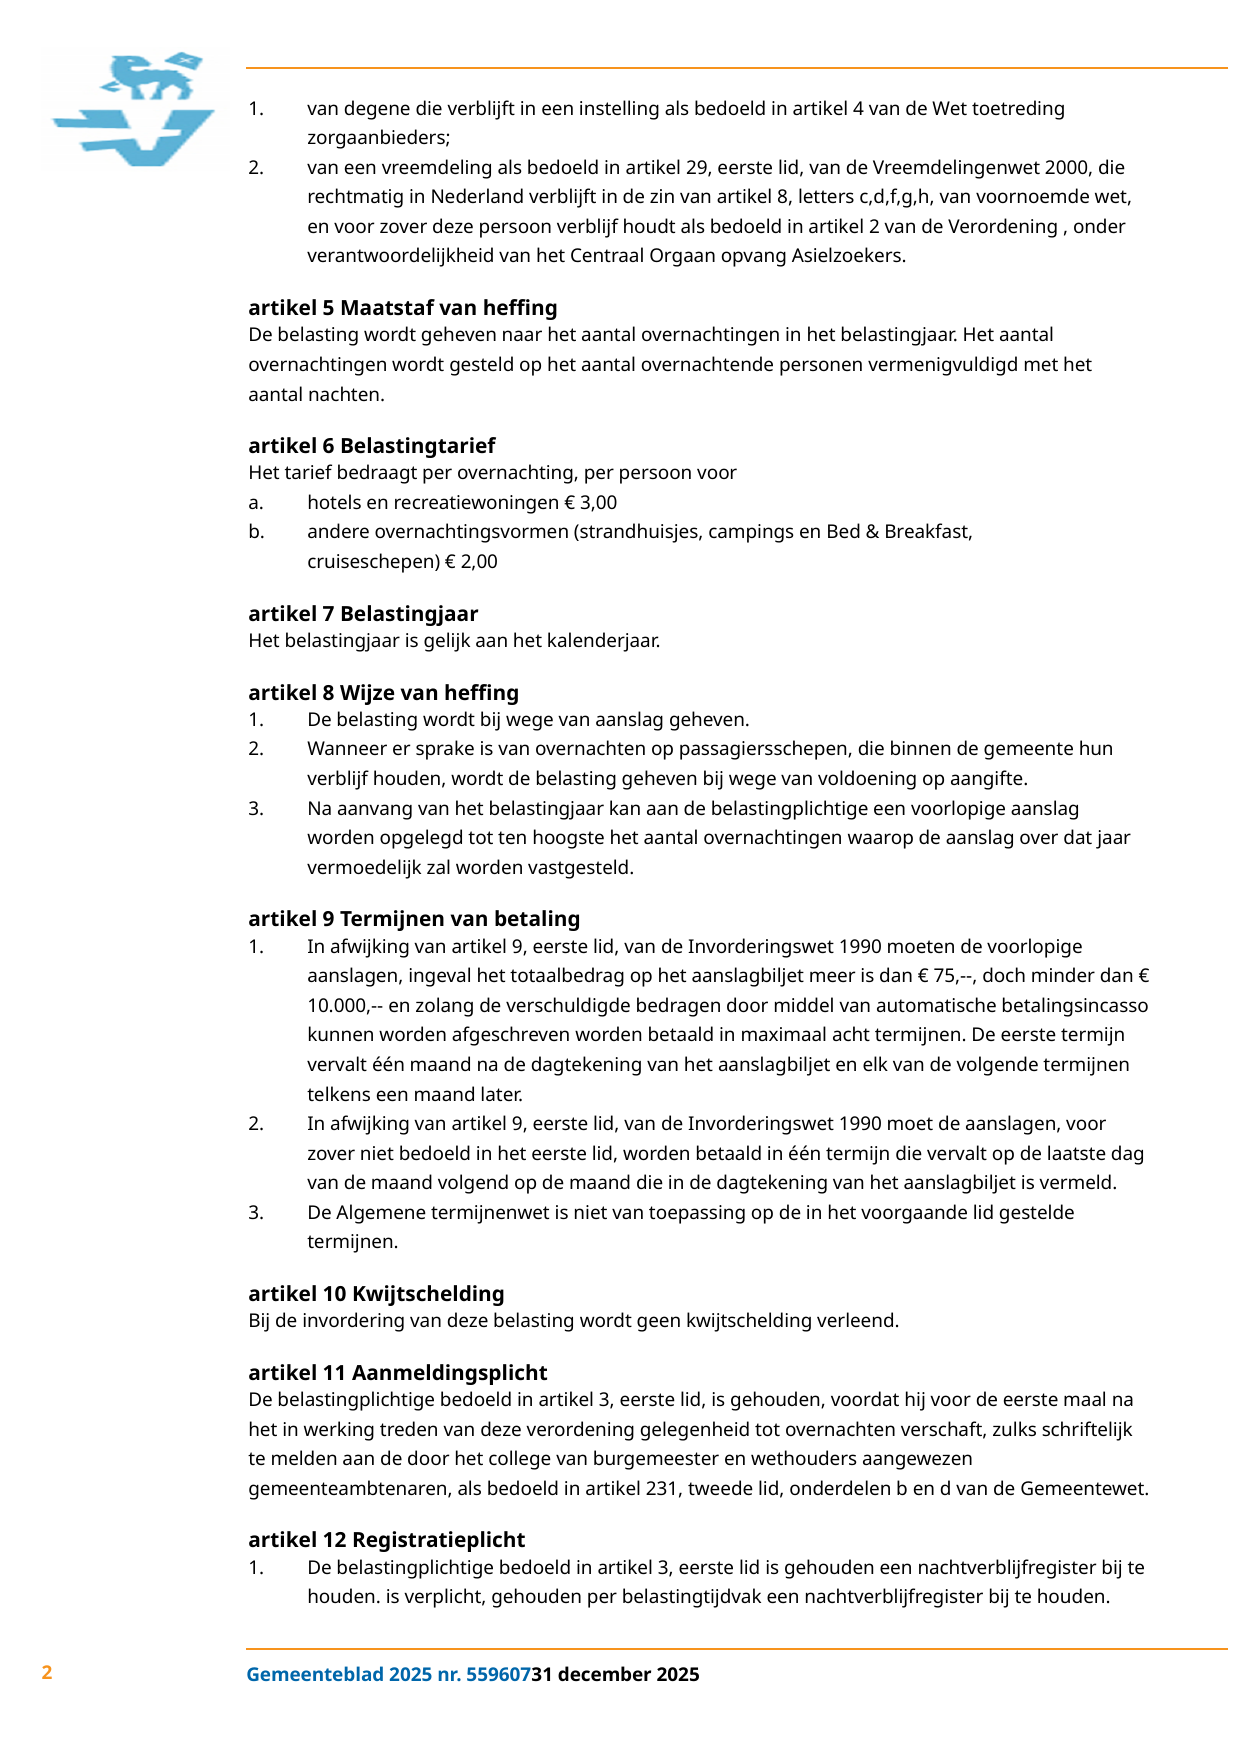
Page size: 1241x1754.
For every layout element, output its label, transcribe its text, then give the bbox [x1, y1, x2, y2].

text artikel 11 Aanmeldingsplicht [248, 1358, 1152, 1386]
text Het belastingjaar is gelijk aan het kalenderjaar. [248, 627, 1152, 653]
list In afwijking van artikel 9, eerste lid, van de Invorderingswet 1990 moeten de voorlopige aanslagen, ingeval het totaalbedrag op het aanslagbiljet meer is dan € 75,--, doch minder dan € 10.000,-- en zolang de verschuldigde bedragen door middel van automatische betalingsincasso kunnen worden afgeschreven worden betaald in maximaal acht termijnen. De eerste termijn vervalt één maand na de dagtekening van het aanslagbiljet en elk van de volgende termijnen telkens een maand later. [248, 933, 1152, 1106]
text De belastingplichtige bedoeld in artikel 3, eerste lid, is gehouden, voordat hij voor de eerste maal na het in werking treden van deze verordening gelegenheid tot overnachten verschaft, zulks schriftelijk te melden aan de door het college van burgemeester en wethouders aangewezen gemeenteambtenaren, als bedoeld in artikel 231, tweede lid, onderdelen b en d van de Gemeentewet. [248, 1386, 1152, 1501]
text artikel 9 Termijnen van betaling [248, 904, 1152, 933]
text artikel 8 Wijze van heffing [248, 678, 1152, 706]
list andere overnachtingsvormen (strandhuisjes, campings en Bed & Breakfast, [248, 519, 1152, 544]
list De belasting wordt bij wege van aanslag geheven. [248, 706, 1152, 732]
list In afwijking van artikel 9, eerste lid, van de Invorderingswet 1990 moet de aanslagen, voor zover niet bedoeld in het eerste lid, worden betaald in één termijn die vervalt op de laatste dag van de maand volgend op de maand die in de dagtekening van het aanslagbiljet is vermeld. [248, 1110, 1152, 1195]
list van degene die verblijft in een instelling als bedoeld in artikel 4 van de Wet toetreding zorgaanbieders; [248, 95, 1152, 150]
text Bij de invordering van deze belasting wordt geen kwijtschelding verleend. [248, 1307, 1152, 1333]
picture [41, 47, 231, 172]
list Wanneer er sprake is van overnachten op passagiersschepen, die binnen de gemeente hun verblijf houden, wordt de belasting geheven bij wege van voldoening op aangifte. [248, 736, 1152, 791]
text artikel 6 Belastingtarief [248, 431, 1152, 459]
list hotels en recreatiewoningen € 3,00 [248, 489, 1152, 515]
text De belasting wordt geheven naar het aantal overnachtingen in het belastingjaar. Het aantal overnachtingen wordt gesteld op het aantal overnachtende personen vermenigvuldigd met het aantal nachten. [248, 322, 1152, 406]
text artikel 5 Maatstaf van heffing [248, 293, 1152, 322]
list Na aanvang van het belastingjaar kan aan de belastingplichtige een voorlopige aanslag worden opgelegd tot ten hoogste het aantal overnachtingen waarop de aanslag over dat jaar vermoedelijk zal worden vastgesteld. [248, 795, 1152, 880]
list cruiseschepen) € 2,00 [248, 548, 1152, 574]
text artikel 12 Registratieplicht [248, 1526, 1152, 1554]
list De belastingplichtige bedoeld in artikel 3, eerste lid is gehouden een nachtverblijfregister bij te houden. is verplicht, gehouden per belastingtijdvak een nachtverblijfregister bij te houden. [248, 1554, 1152, 1609]
list van een vreemdeling als bedoeld in artikel 29, eerste lid, van de Vreemdelingenwet 2000, die rechtmatig in Nederland verblijft in de zin van artikel 8, letters c,d,f,g,h, van voornoemde wet, en voor zover deze persoon verblijf houdt als bedoeld in artikel 2 van de Verordening , onder verantwoordelijkheid van het Centraal Orgaan opvang Asielzoekers. [248, 154, 1152, 268]
list De Algemene termijnenwet is niet van toepassing op de in het voorgaande lid gestelde termijnen. [248, 1199, 1152, 1254]
text artikel 10 Kwijtschelding [248, 1279, 1152, 1307]
text artikel 7 Belastingjaar [248, 599, 1152, 627]
text Het tarief bedraagt per overnachting, per persoon voor [248, 459, 1152, 485]
